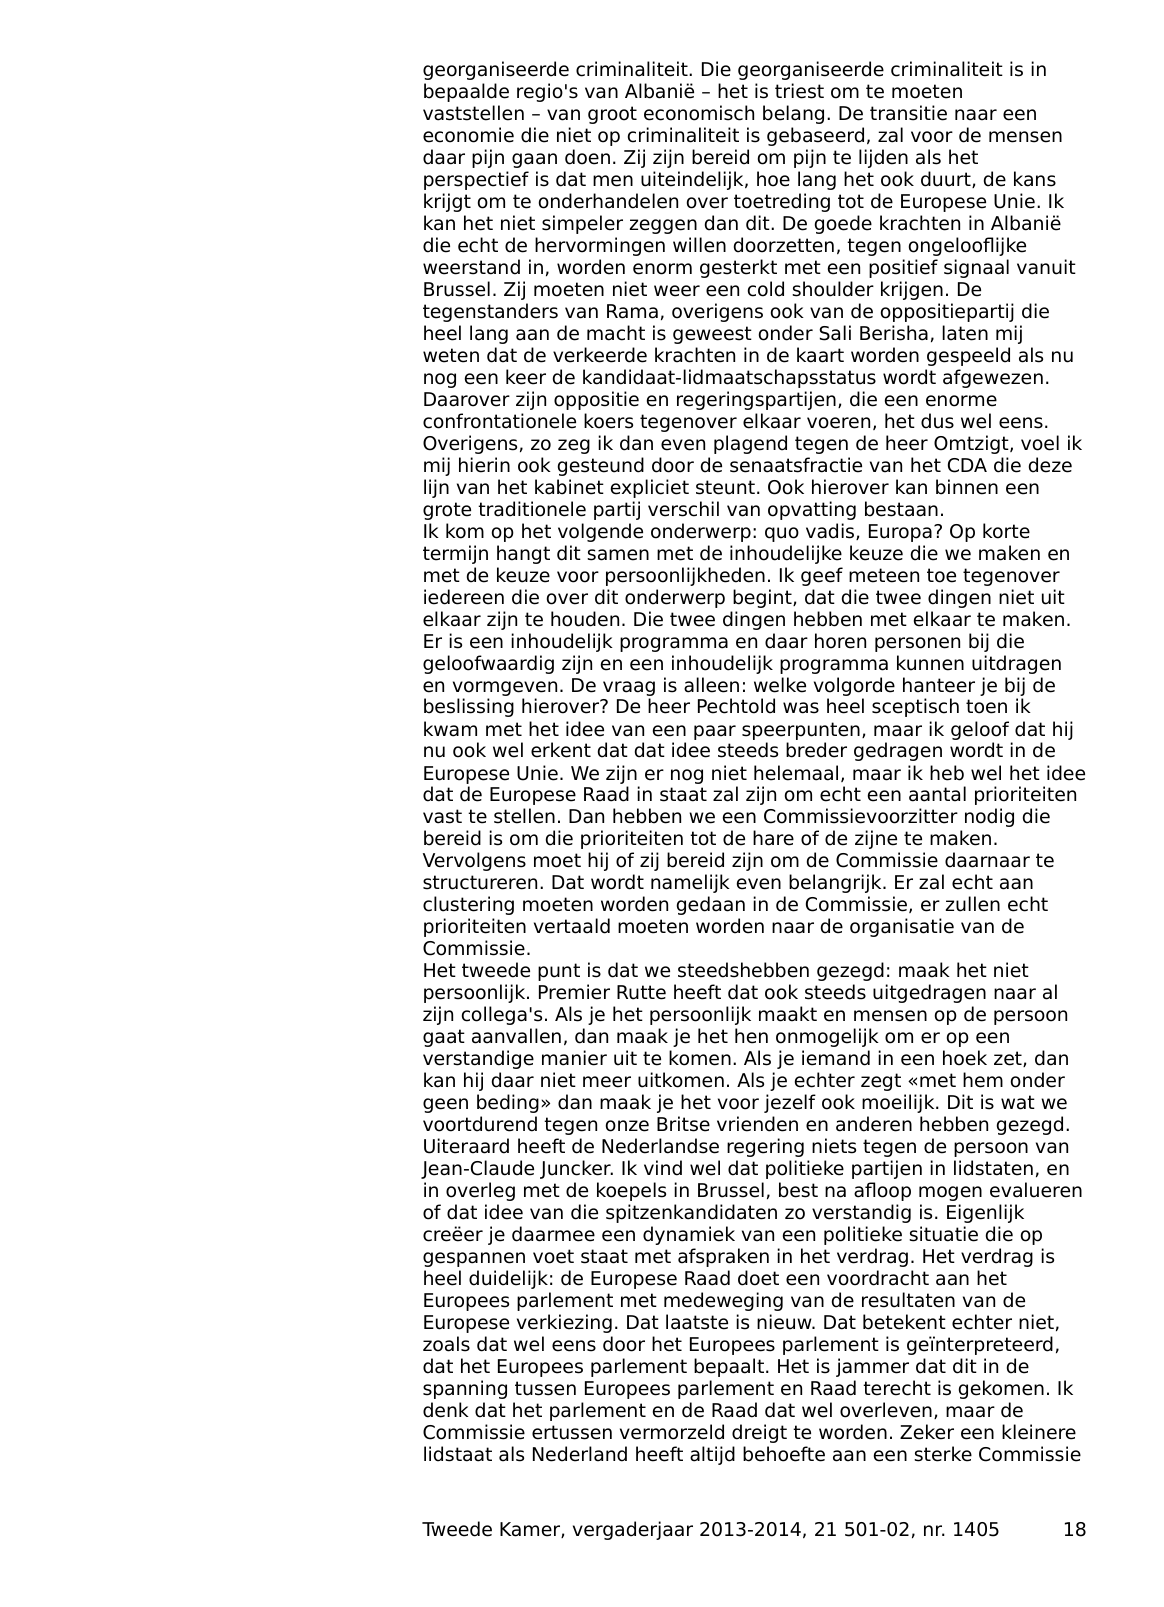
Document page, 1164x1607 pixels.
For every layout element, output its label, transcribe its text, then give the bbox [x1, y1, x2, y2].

text georganiseerde criminaliteit. Die georganiseerde criminaliteit is in bepaalde regio's van Albanië – het is triest om te moeten vaststellen – van groot economisch belang. De transitie naar een economie die niet op criminaliteit is gebaseerd, zal voor de mensen daar pijn gaan doen. Zij zijn bereid om pijn te lijden als het perspectief is dat men uiteindelijk, hoe lang het ook duurt, de kans krijgt om te onderhandelen over toetreding tot de Europese Unie. Ik kan het niet simpeler zeggen dan dit. De goede krachten in Albanië die echt de hervormingen willen doorzetten, tegen ongelooflijke weerstand in, worden enorm gesterkt met een positief signaal vanuit Brussel. Zij moeten niet weer een cold shoulder krijgen. De tegenstanders van Rama, overigens ook van de oppositiepartij die heel lang aan de macht is geweest onder Sali Berisha, laten mij weten dat de verkeerde krachten in de kaart worden gespeeld als nu nog een keer de kandidaat-lidmaatschapsstatus wordt afgewezen. Daarover zijn oppositie en regeringspartijen, die een enorme confrontationele koers tegenover elkaar voeren, het dus wel eens. Overigens, zo zeg ik dan even plagend tegen de heer Omtzigt, voel ik mij hierin ook gesteund door de senaatsfractie van het CDA die deze lijn van het kabinet expliciet steunt. Ook hierover kan binnen een grote traditionele partij verschil van opvatting bestaan. [422, 59, 1087, 521]
text Ik kom op het volgende onderwerp: quo vadis, Europa? Op korte termijn hangt dit samen met de inhoudelijke keuze die we maken en met de keuze voor persoonlijkheden. Ik geef meteen toe tegenover iedereen die over dit onderwerp begint, dat die twee dingen niet uit elkaar zijn te houden. Die twee dingen hebben met elkaar te maken. Er is een inhoudelijk programma en daar horen personen bij die geloofwaardig zijn en een inhoudelijk programma kunnen uitdragen en vormgeven. De vraag is alleen: welke volgorde hanteer je bij de beslissing hierover? De heer Pechtold was heel sceptisch toen ik kwam met het idee van een paar speerpunten, maar ik geloof dat hij nu ook wel erkent dat dat idee steeds breder gedragen wordt in de Europese Unie. We zijn er nog niet helemaal, maar ik heb wel het idee dat de Europese Raad in staat zal zijn om echt een aantal prioriteiten vast te stellen. Dan hebben we een Commissievoorzitter nodig die bereid is om die prioriteiten tot de hare of de zijne te maken. Vervolgens moet hij of zij bereid zijn om de Commissie daarnaar te structureren. Dat wordt namelijk even belangrijk. Er zal echt aan clustering moeten worden gedaan in de Commissie, er zullen echt prioriteiten vertaald moeten worden naar de organisatie van de Commissie. [422, 521, 1087, 960]
text Het tweede punt is dat we steedshebben gezegd: maak het niet persoonlijk. Premier Rutte heeft dat ook steeds uitgedragen naar al zijn collega's. Als je het persoonlijk maakt en mensen op de persoon gaat aanvallen, dan maak je het hen onmogelijk om er op een verstandige manier uit te komen. Als je iemand in een hoek zet, dan kan hij daar niet meer uitkomen. Als je echter zegt «met hem onder geen beding» dan maak je het voor jezelf ook moeilijk. Dit is wat we voortdurend tegen onze Britse vrienden en anderen hebben gezegd. Uiteraard heeft de Nederlandse regering niets tegen de persoon van Jean-Claude Juncker. Ik vind wel dat politieke partijen in lidstaten, en in overleg met de koepels in Brussel, best na afloop mogen evalueren of dat idee van die spitzenkandidaten zo verstandig is. Eigenlijk creëer je daarmee een dynamiek van een politieke situatie die op gespannen voet staat met afspraken in het verdrag. Het verdrag is heel duidelijk: de Europese Raad doet een voordracht aan het Europees parlement met medeweging van de resultaten van de Europese verkiezing. Dat laatste is nieuw. Dat betekent echter niet, zoals dat wel eens door het Europees parlement is geïnterpreteerd, dat het Europees parlement bepaalt. Het is jammer dat dit in de spanning tussen Europees parlement en Raad terecht is gekomen. Ik denk dat het parlement en de Raad dat wel overleven, maar de Commissie ertussen vermorzeld dreigt te worden. Zeker een kleinere lidstaat als Nederland heeft altijd behoefte aan een sterke Commissie [422, 960, 1087, 1466]
